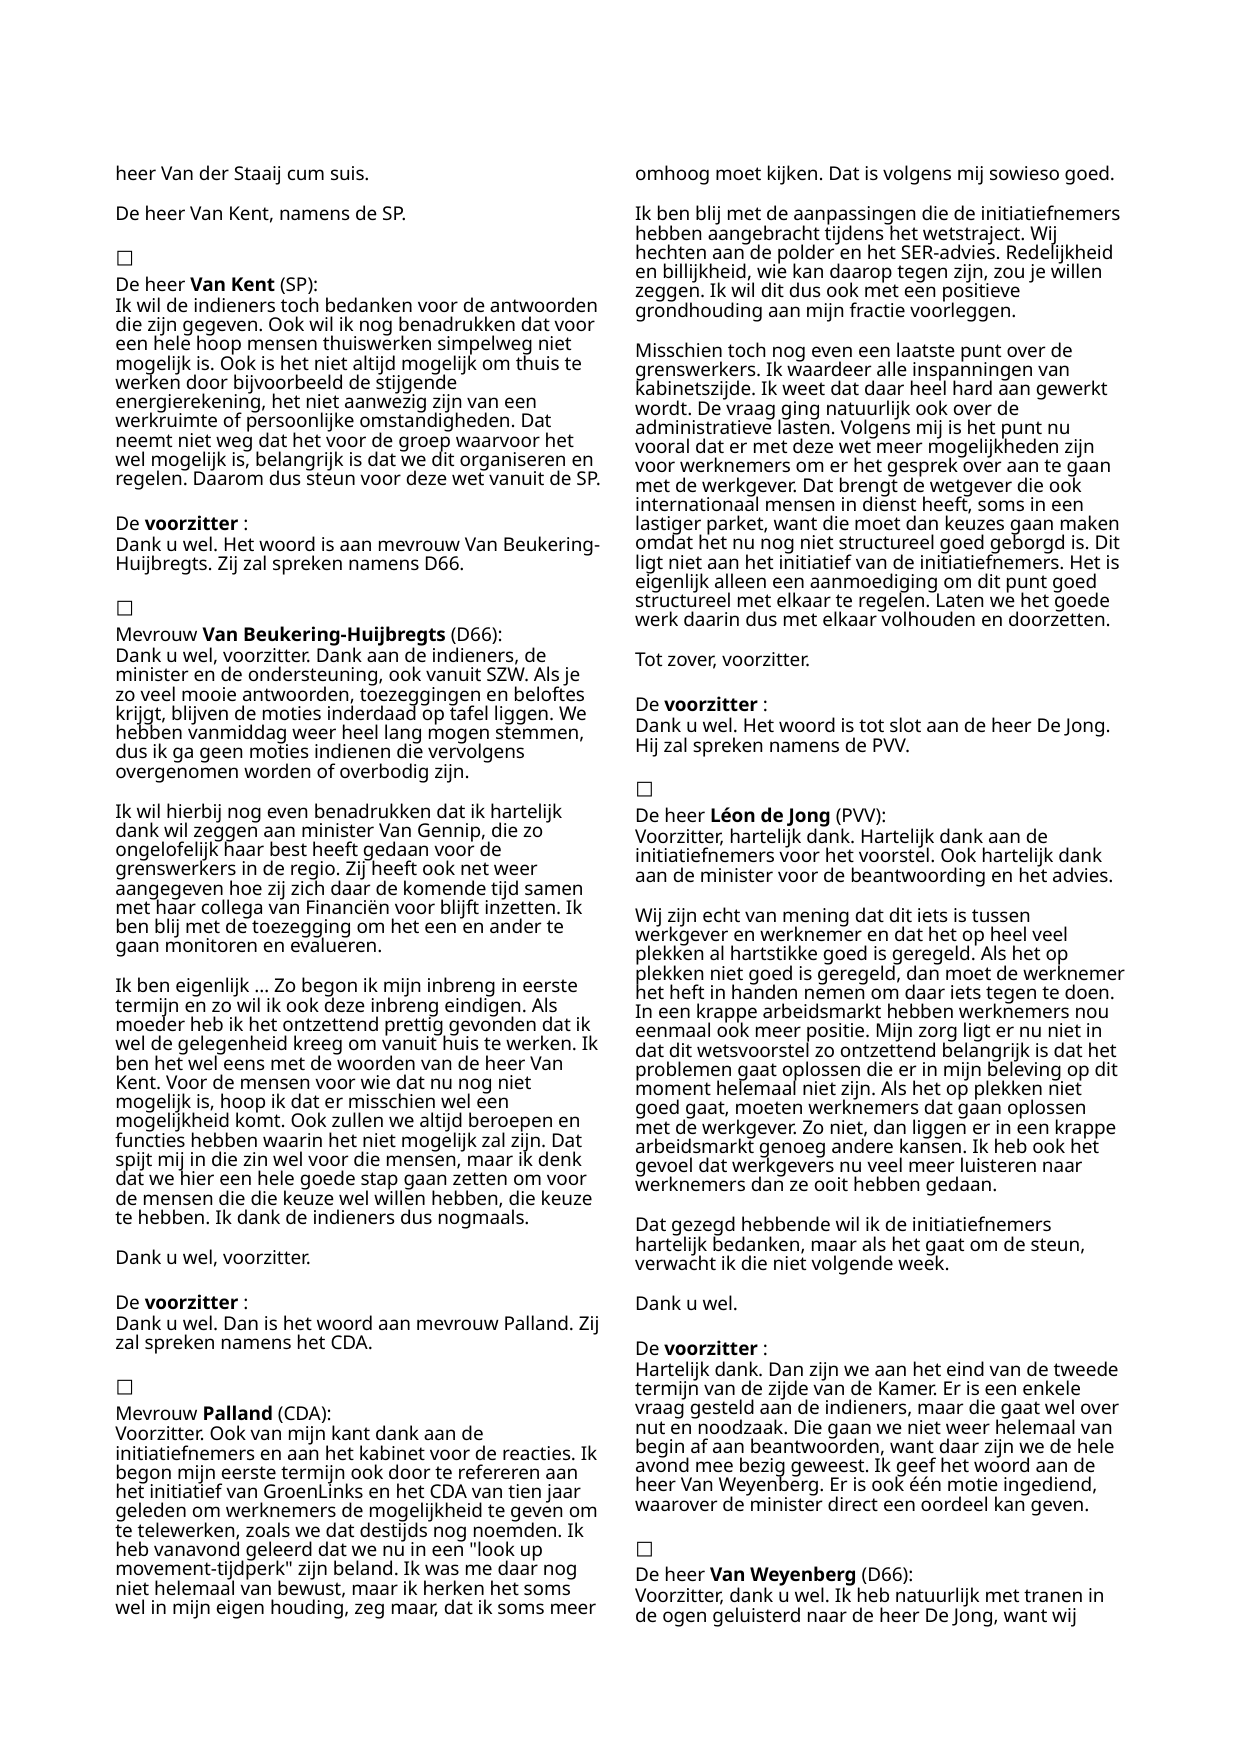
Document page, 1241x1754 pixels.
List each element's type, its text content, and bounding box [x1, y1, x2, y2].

text heer Van der Staaij cum suis. [115, 165, 605, 184]
text De voorzitter : [115, 1289, 605, 1314]
text Mevrouw Palland (CDA): [115, 1400, 605, 1425]
text Dat gezegd hebbende wil ik de initiatiefnemers hartelijk bedanken, maar als het gaat om de steun, verwacht ik die niet volgende week. [635, 1216, 1125, 1274]
text ⬜ [115, 596, 605, 621]
text Ik wil de indieners toch bedanken voor de antwoorden die zijn gegeven. Ook wil ik nog benadrukken dat voor een hele hoop mensen thuiswerken simpelweg niet mogelijk is. Ook is het niet altijd mogelijk om thuis te werken door bijvoorbeeld de stijgende energierekening, het niet aanwezig zijn van een werkruimte of persoonlijke omstandigheden. Dat neemt niet weg dat het voor de groep waarvoor het wel mogelijk is, belangrijk is dat we dit organiseren en regelen. Daarom dus steun voor deze wet vanuit de SP. [115, 297, 605, 489]
text Mevrouw Van Beukering-Huijbregts (D66): [115, 621, 605, 647]
text De heer Van Weyenberg (D66): [635, 1562, 1125, 1587]
text Tot zover, voorzitter. [635, 651, 1125, 671]
text Dank u wel. Dan is het woord aan mevrouw Palland. Zij zal spreken namens het CDA. [115, 1314, 605, 1353]
text De heer Van Kent, namens de SP. [115, 205, 605, 224]
text Dank u wel, voorzitter. [115, 1249, 605, 1268]
text Dank u wel. Het woord is aan mevrouw Van Beukering-Huijbregts. Zij zal spreken namens D66. [115, 536, 605, 575]
text ⬜ [115, 245, 605, 271]
text Wij zijn echt van mening dat dit iets is tussen werkgever en werknemer en dat het op heel veel plekken al hartstikke goed is geregeld. Als het op plekken niet goed is geregeld, dan moet de werknemer het heft in handen nemen om daar iets tegen te doen. In een krappe arbeidsmarkt hebben werknemers nou eenmaal ook meer positie. Mijn zorg ligt er nu niet in dat dit wetsvoorstel zo ontzettend belangrijk is dat het problemen gaat oplossen die er in mijn beleving op dit moment helemaal niet zijn. Als het op plekken niet goed gaat, moeten werknemers dat gaan oplossen met de werkgever. Zo niet, dan liggen er in een krappe arbeidsmarkt genoeg andere kansen. Ik heb ook het gevoel dat werkgevers nu veel meer luisteren naar werknemers dan ze ooit hebben gedaan. [635, 907, 1125, 1196]
text Misschien toch nog even een laatste punt over de grenswerkers. Ik waardeer alle inspanningen van kabinetszijde. Ik weet dat daar heel hard aan gewerkt wordt. De vraag ging natuurlijk ook over de administratieve lasten. Volgens mij is het punt nu vooral dat er met deze wet meer mogelijkheden zijn voor werknemers om er het gesprek over aan te gaan met de werkgever. Dat brengt de wetgever die ook internationaal mensen in dienst heeft, soms in een lastiger parket, want die moet dan keuzes gaan maken omdat het nu nog niet structureel goed geborgd is. Dit ligt niet aan het initiatief van de initiatiefnemers. Het is eigenlijk alleen een aanmoediging om dit punt goed structureel met elkaar te regelen. Laten we het goede werk daarin dus met elkaar volhouden en doorzetten. [635, 342, 1125, 631]
text De voorzitter : [635, 1335, 1125, 1361]
text Dank u wel. Het woord is tot slot aan de heer De Jong. Hij zal spreken namens de PVV. [635, 717, 1125, 756]
text Ik ben eigenlijk … Zo begon ik mijn inbreng in eerste termijn en zo wil ik ook deze inbreng eindigen. Als moeder heb ik het ontzettend prettig gevonden dat ik wel de gelegenheid kreeg om vanuit huis te werken. Ik ben het wel eens met de woorden van de heer Van Kent. Voor de mensen voor wie dat nu nog niet mogelijk is, hoop ik dat er misschien wel een mogelijkheid komt. Ook zullen we altijd beroepen en functies hebben waarin het niet mogelijk zal zijn. Dat spijt mij in die zin wel voor die mensen, maar ik denk dat we hier een hele goede stap gaan zetten om voor de mensen die die keuze wel willen hebben, die keuze te hebben. Ik dank de indieners dus nogmaals. [115, 977, 605, 1228]
text Dank u wel, voorzitter. Dank aan de indieners, de minister en de ondersteuning, ook vanuit SZW. Als je zo veel mooie antwoorden, toezeggingen en beloftes krijgt, blijven de moties inderdaad op tafel liggen. We hebben vanmiddag weer heel lang mogen stemmen, dus ik ga geen moties indienen die vervolgens overgenomen worden of overbodig zijn. [115, 647, 605, 782]
text Hartelijk dank. Dan zijn we aan het eind van de tweede termijn van de zijde van de Kamer. Er is een enkele vraag gesteld aan de indieners, maar die gaat wel over nut en noodzaak. Die gaan we niet weer helemaal van begin af aan beantwoorden, want daar zijn we de hele avond mee bezig geweest. Ik geef het woord aan de heer Van Weyenberg. Er is ook één motie ingediend, waarover de minister direct een oordeel kan geven. [635, 1361, 1125, 1515]
text omhoog moet kijken. Dat is volgens mij sowieso goed. [635, 165, 1125, 184]
text Dank u wel. [635, 1295, 1125, 1314]
text Ik wil hierbij nog even benadrukken dat ik hartelijk dank wil zeggen aan minister Van Gennip, die zo ongelofelijk haar best heeft gedaan voor de grenswerkers in de regio. Zij heeft ook net weer aangegeven hoe zij zich daar de komende tijd samen met haar collega van Financiën voor blijft inzetten. Ik ben blij met de toezegging om het een en ander te gaan monitoren en evalueren. [115, 803, 605, 957]
text De voorzitter : [115, 510, 605, 536]
text Voorzitter, hartelijk dank. Hartelijk dank aan de initiatiefnemers voor het voorstel. Ook hartelijk dank aan de minister voor de beantwoording en het advies. [635, 828, 1125, 886]
text ⬜ [115, 1374, 605, 1400]
text ⬜ [635, 1536, 1125, 1562]
text De heer Léon de Jong (PVV): [635, 802, 1125, 828]
text De voorzitter : [635, 692, 1125, 717]
text Voorzitter. Ook van mijn kant dank aan de initiatiefnemers en aan het kabinet voor de reacties. Ik begon mijn eerste termijn ook door te refereren aan het initiatief van GroenLinks en het CDA van tien jaar geleden om werknemers de mogelijkheid te geven om te telewerken, zoals we dat destijds nog noemden. Ik heb vanavond geleerd dat we nu in een "look up movement-tijdperk" zijn beland. Ik was me daar nog niet helemaal van bewust, maar ik herken het soms wel in mijn eigen houding, zeg maar, dat ik soms meer [115, 1425, 605, 1618]
text Voorzitter, dank u wel. Ik heb natuurlijk met tranen in de ogen geluisterd naar de heer De Jong, want wij [635, 1587, 1125, 1626]
text De heer Van Kent (SP): [115, 271, 605, 297]
text ⬜ [635, 777, 1125, 802]
text Ik ben blij met de aanpassingen die de initiatiefnemers hebben aangebracht tijdens het wetstraject. Wij hechten aan de polder en het SER-advies. Redelijkheid en billijkheid, wie kan daarop tegen zijn, zou je willen zeggen. Ik wil dit dus ook met een positieve grondhouding aan mijn fractie voorleggen. [635, 205, 1125, 321]
